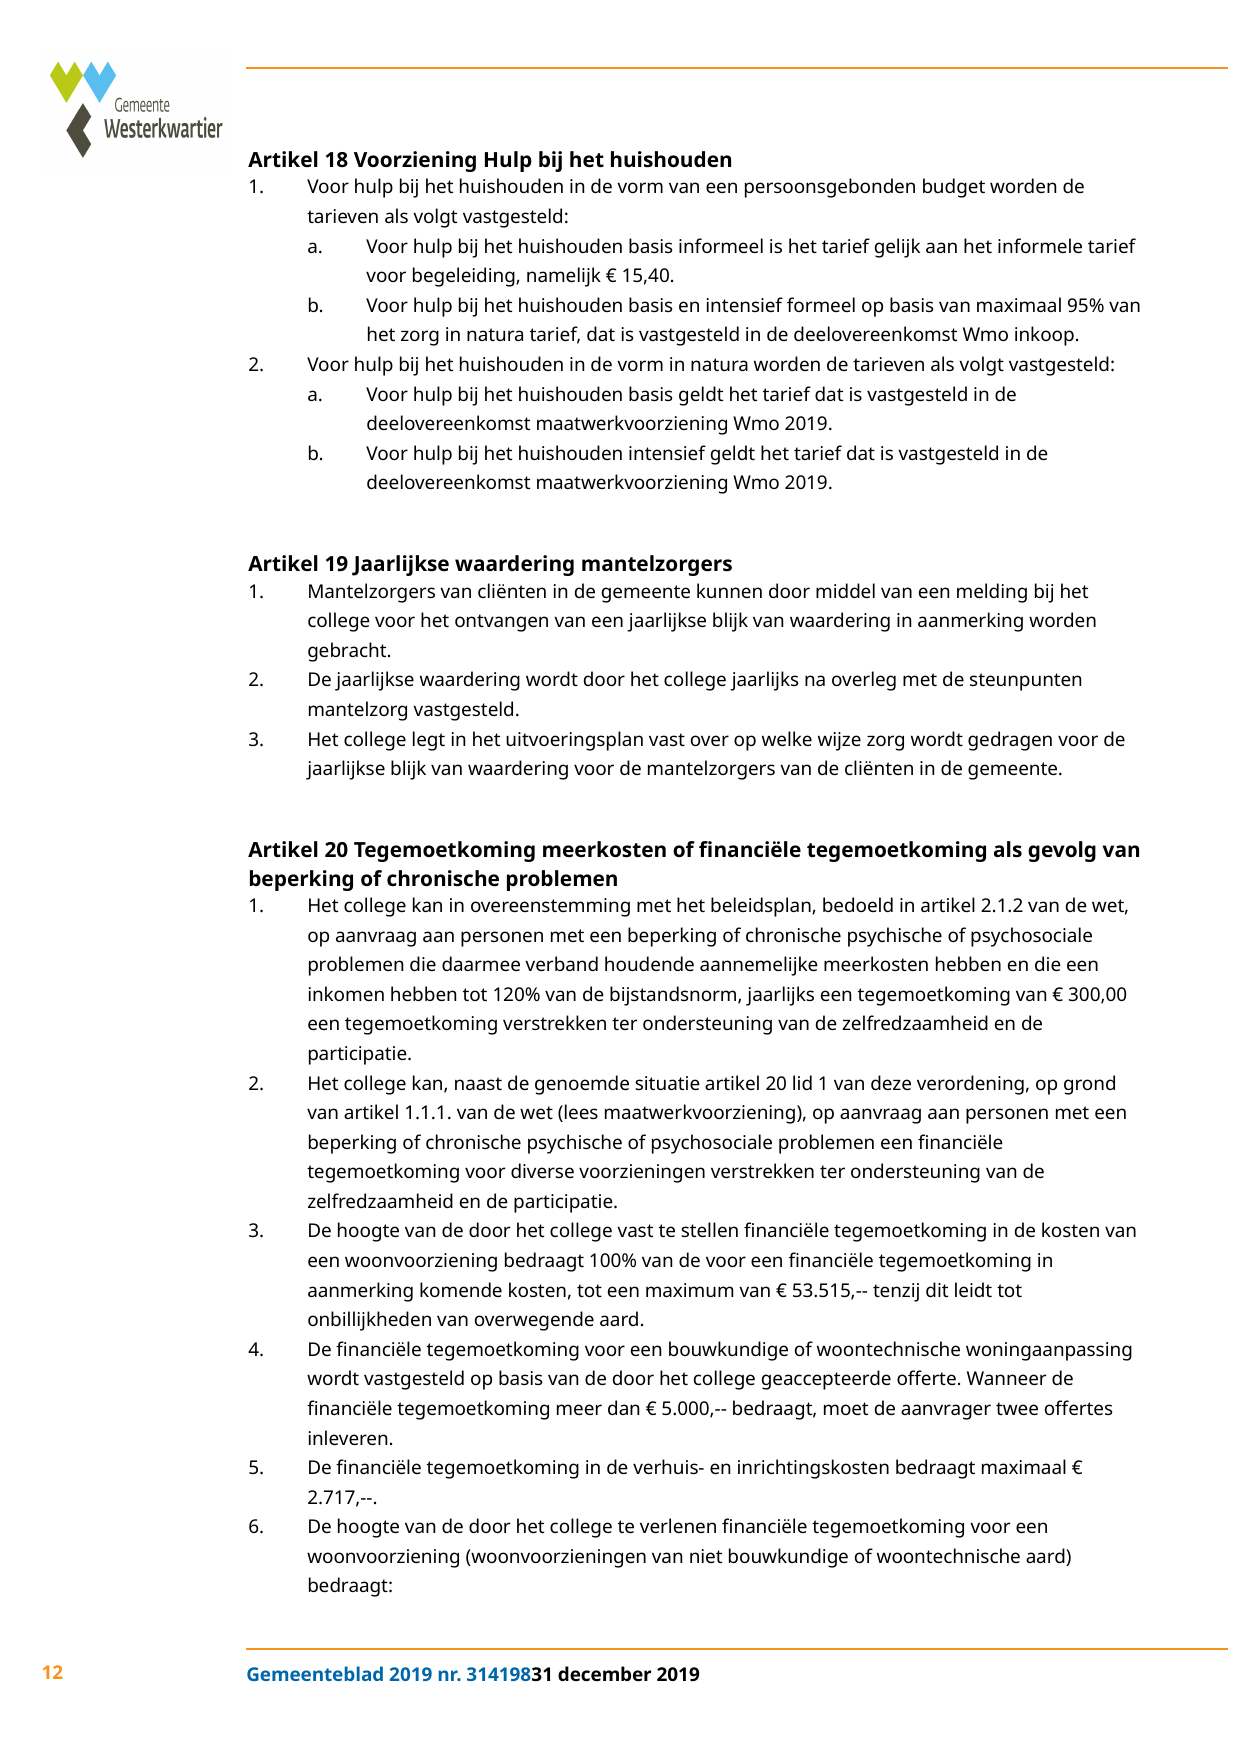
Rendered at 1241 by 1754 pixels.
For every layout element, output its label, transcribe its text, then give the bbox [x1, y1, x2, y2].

list De jaarlijkse waardering wordt door het college jaarlijks na overleg met de steunpunten mantelzorg vastgesteld. [248, 667, 1152, 722]
list Voor hulp bij het huishouden in de vorm in natura worden de tarieven als volgt vastgesteld: [248, 351, 1152, 377]
list Voor hulp bij het huishouden in de vorm van een persoonsgebonden budget worden de tarieven als volgt vastgesteld: [248, 174, 1152, 229]
list Mantelzorgers van cliënten in de gemeente kunnen door middel van een melding bij het college voor het ontvangen van een jaarlijkse blijk van waardering in aanmerking worden gebracht. [248, 578, 1152, 663]
text Artikel 20 Tegemoetkoming meerkosten of financiële tegemoetkoming als gevolg van beperking of chronische problemen [248, 835, 1152, 892]
text Artikel 18 Voorziening Hulp bij het huishouden [248, 145, 1152, 174]
list Het college legt in het uitvoeringsplan vast over op welke wijze zorg wordt gedragen voor de jaarlijkse blijk van waardering voor de mantelzorgers van de cliënten in de gemeente. [248, 726, 1152, 781]
list Voor hulp bij het huishouden basis informeel is het tarief gelijk aan het informele tarief voor begeleiding, namelijk € 15,40. [307, 233, 1152, 288]
list Voor hulp bij het huishouden basis en intensief formeel op basis van maximaal 95% van het zorg in natura tarief, dat is vastgesteld in de deelovereenkomst Wmo inkoop. [307, 292, 1152, 347]
list Het college kan, naast de genoemde situatie artikel 20 lid 1 van deze verordening, op grond van artikel 1.1.1. van de wet (lees maatwerkvoorziening), op aanvraag aan personen met een beperking of chronische psychische of psychosociale problemen een financiële tegemoetkoming voor diverse voorzieningen verstrekken ter ondersteuning van de zelfredzaamheid en de participatie. [248, 1070, 1152, 1214]
list Voor hulp bij het huishouden basis geldt het tarief dat is vastgesteld in de deelovereenkomst maatwerkvoorziening Wmo 2019. [307, 381, 1152, 436]
list De financiële tegemoetkoming voor een bouwkundige of woontechnische woningaanpassing wordt vastgesteld op basis van de door het college geaccepteerde offerte. Wanneer de financiële tegemoetkoming meer dan € 5.000,-- bedraagt, moet de aanvrager twee offertes inleveren. [248, 1336, 1152, 1451]
list Het college kan in overeenstemming met het beleidsplan, bedoeld in artikel 2.1.2 van de wet, op aanvraag aan personen met een beperking of chronische psychische of psychosociale problemen die daarmee verband houdende aannemelijke meerkosten hebben en die een inkomen hebben tot 120% van de bijstandsnorm, jaarlijks een tegemoetkoming van € 300,00 een tegemoetkoming verstrekken ter ondersteuning van de zelfredzaamheid en de participatie. [248, 892, 1152, 1066]
text Artikel 19 Jaarlijkse waardering mantelzorgers [248, 549, 1152, 578]
list De hoogte van de door het college te verlenen financiële tegemoetkoming voor een woonvoorziening (woonvoorzieningen van niet bouwkundige of woontechnische aard) bedraagt: [248, 1513, 1152, 1598]
picture [41, 47, 231, 172]
list De hoogte van de door het college vast te stellen financiële tegemoetkoming in de kosten van een woonvoorziening bedraagt 100% van de voor een financiële tegemoetkoming in aanmerking komende kosten, tot een maximum van € 53.515,-- tenzij dit leidt tot onbillijkheden van overwegende aard. [248, 1218, 1152, 1332]
list Voor hulp bij het huishouden intensief geldt het tarief dat is vastgesteld in de deelovereenkomst maatwerkvoorziening Wmo 2019. [307, 440, 1152, 495]
list De financiële tegemoetkoming in de verhuis- en inrichtingskosten bedraagt maximaal € 2.717,--. [248, 1454, 1152, 1510]
